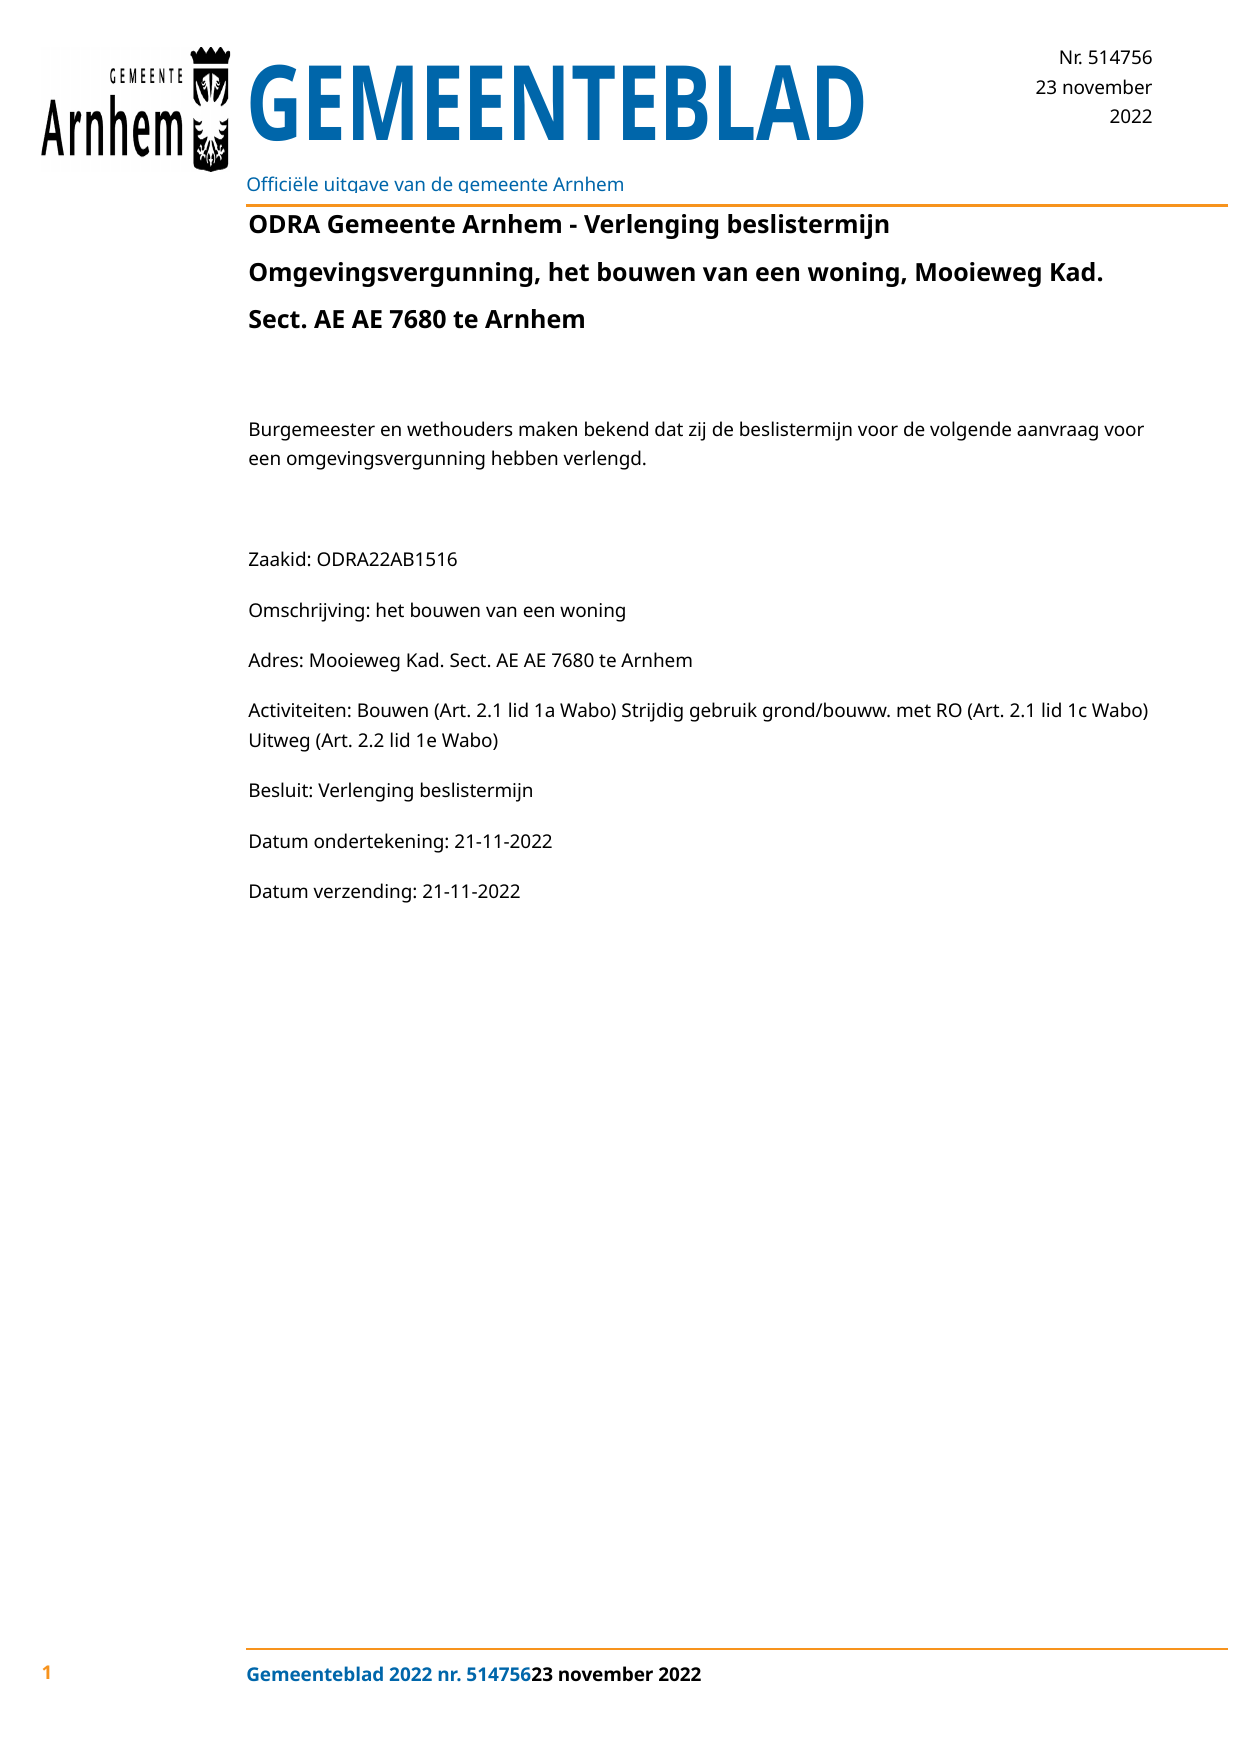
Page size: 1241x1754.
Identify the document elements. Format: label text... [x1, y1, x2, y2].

text Activiteiten: Bouwen (Art. 2.1 lid 1a Wabo) Strijdig gebruik grond/bouww. met RO (Art. 2.1 lid 1c Wabo) Uitweg (Art. 2.2 lid 1e Wabo) [248, 698, 1152, 753]
text Besluit: Verlenging beslistermijn [248, 778, 1152, 803]
text Datum verzending: 21-11-2022 [248, 878, 1152, 904]
text ODRA Gemeente Arnhem - Verlenging beslistermijn Omgevingsvergunning, het bouwen van een woning, Mooieweg Kad. Sect. AE AE 7680 te Arnhem [248, 207, 1152, 336]
picture [41, 47, 231, 172]
text Datum ondertekening: 21-11-2022 [248, 828, 1152, 854]
text Zaakid: ODRA22AB1516 [248, 546, 1152, 572]
text Adres: Mooieweg Kad. Sect. AE AE 7680 te Arnhem [248, 647, 1152, 673]
text Omschrijving: het bouwen van een woning [248, 597, 1152, 622]
text Burgemeester en wethouders maken bekend dat zij de beslistermijn voor de volgende aanvraag voor een omgevingsvergunning hebben verlengd. [248, 416, 1152, 471]
